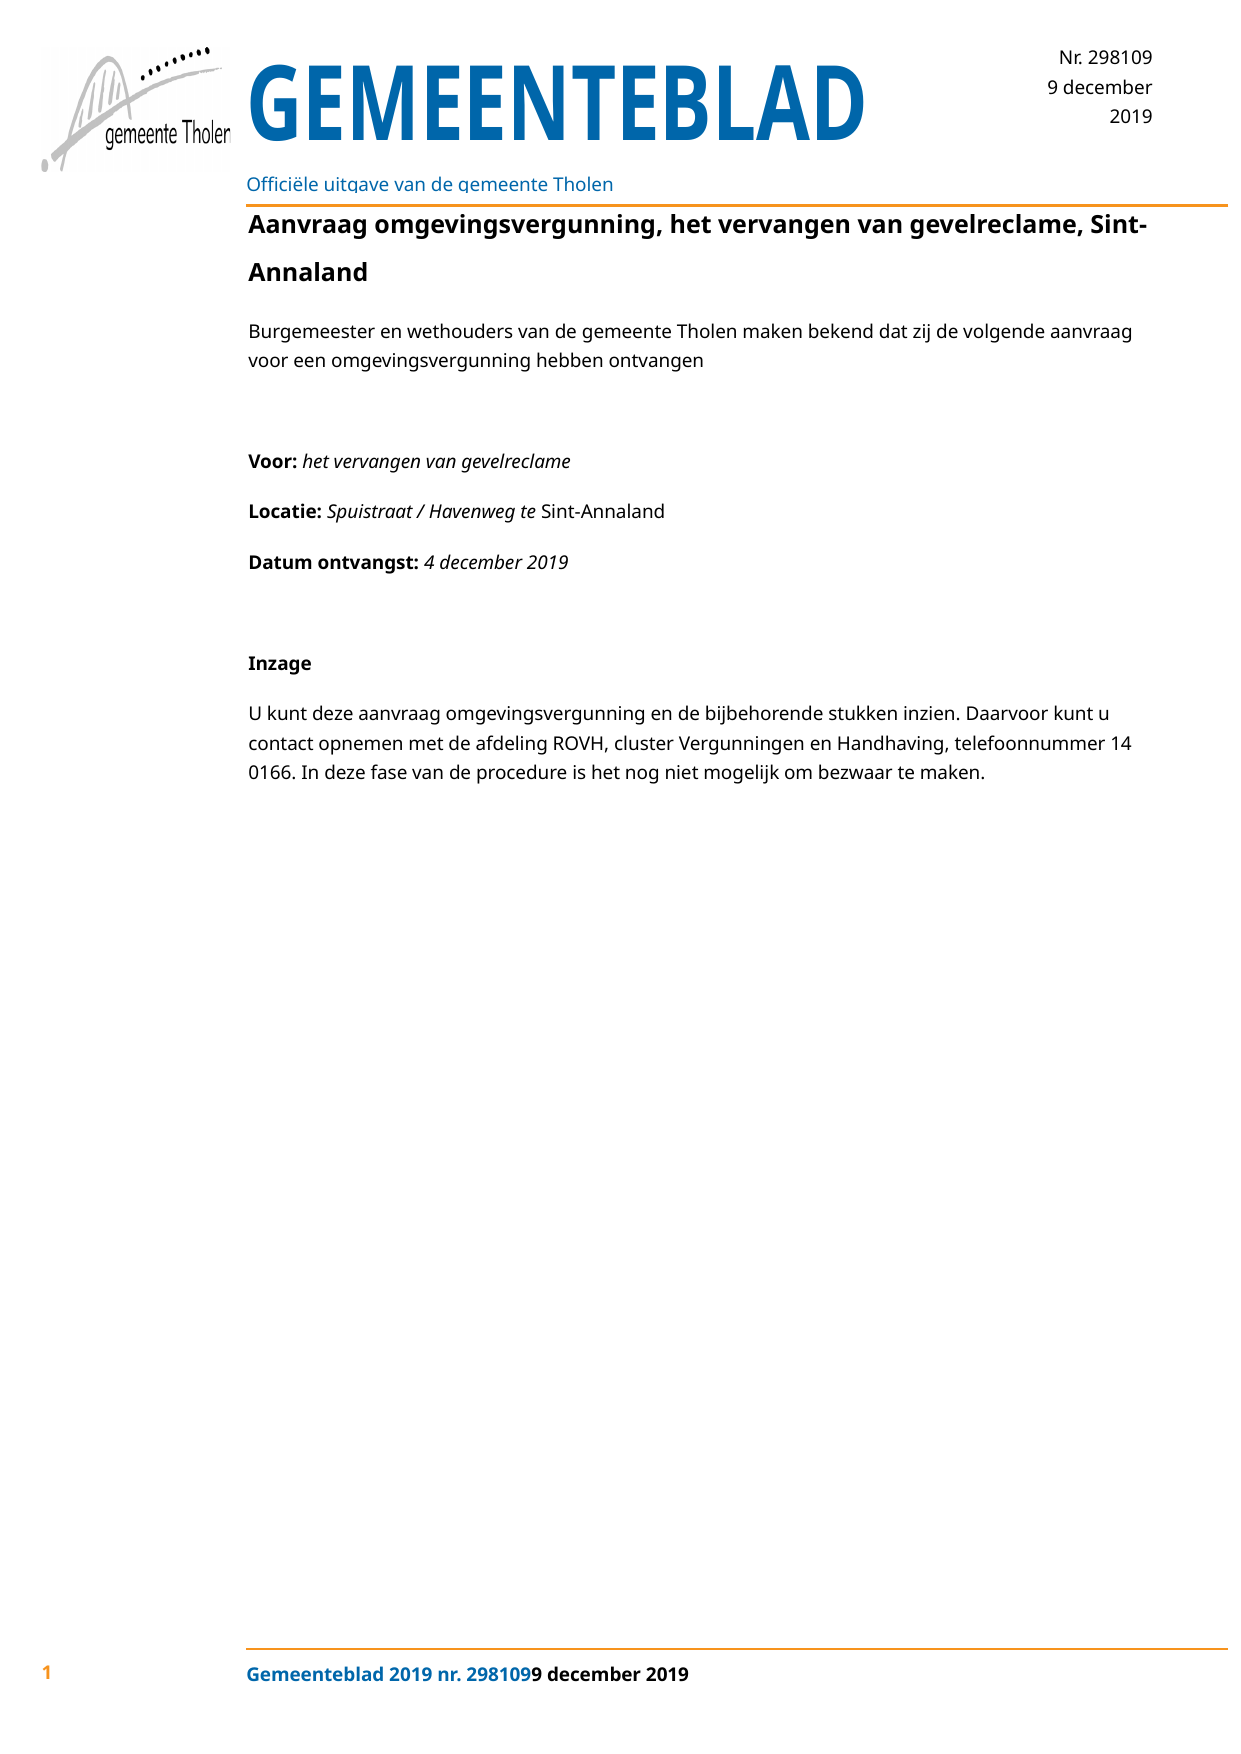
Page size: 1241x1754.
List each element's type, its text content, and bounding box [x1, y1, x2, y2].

text Datum ontvangst: 4 december 2019 [248, 549, 1152, 575]
text U kunt deze aanvraag omgevingsvergunning en de bijbehorende stukken inzien. Daarvoor kunt u contact opnemen met de afdeling ROVH, cluster Vergunningen en Handhaving, telefoonnummer 14 0166. In deze fase van de procedure is het nog niet mogelijk om bezwaar te maken. [248, 700, 1152, 785]
text Locatie: Spuistraat / Havenweg te Sint-Annaland [248, 499, 1152, 524]
picture [41, 47, 231, 172]
text Inzage [248, 650, 1152, 676]
text Aanvraag omgevingsvergunning, het vervangen van gevelreclame, Sint-Annaland [248, 207, 1152, 288]
text Burgemeester en wethouders van de gemeente Tholen maken bekend dat zij de volgende aanvraag voor een omgevingsvergunning hebben ontvangen [248, 318, 1152, 373]
text Voor: het vervangen van gevelreclame [248, 448, 1152, 474]
